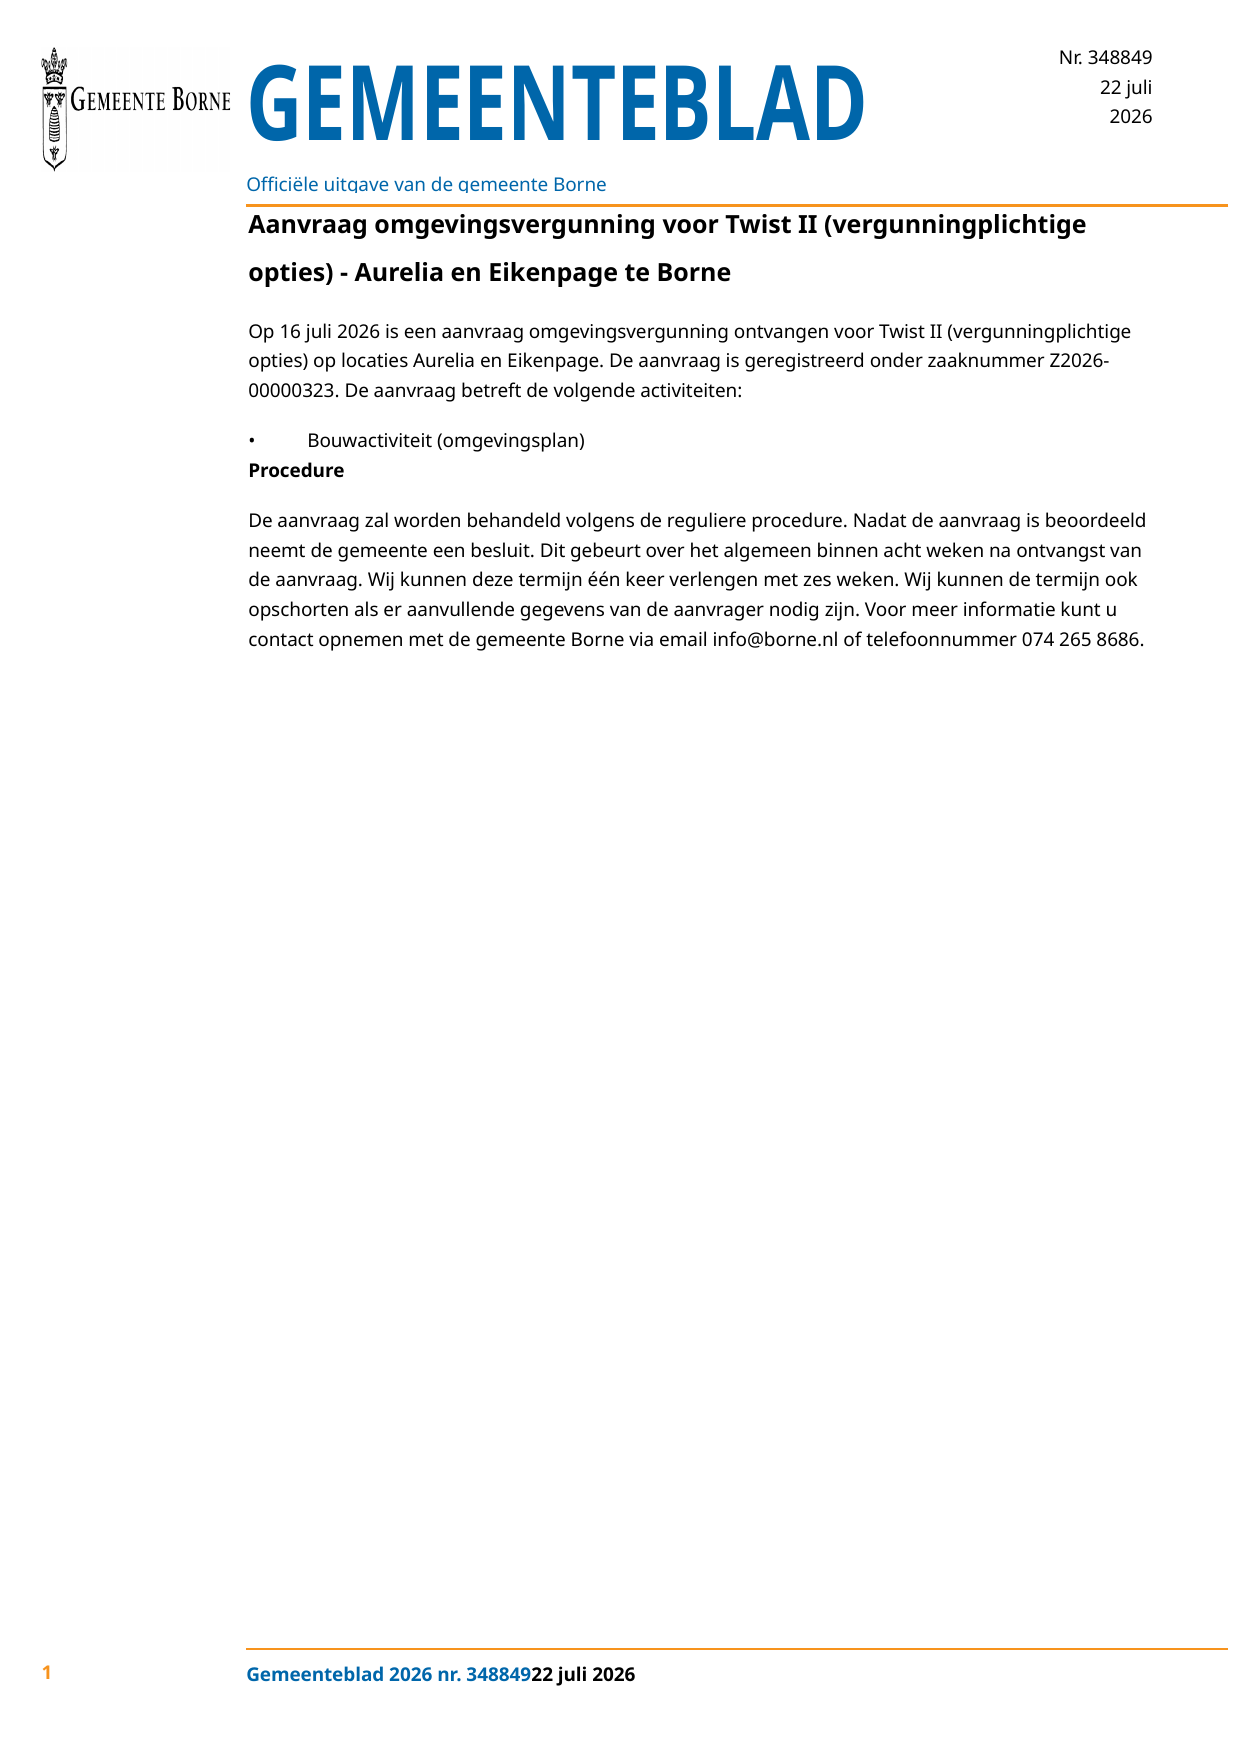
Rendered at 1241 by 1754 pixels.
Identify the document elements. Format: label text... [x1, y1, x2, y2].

text Op 16 juli 2026 is een aanvraag omgevingsvergunning ontvangen voor Twist II (vergunningplichtige opties) op locaties Aurelia en Eikenpage. De aanvraag is geregistreerd onder zaaknummer Z2026-00000323. De aanvraag betreft de volgende activiteiten: [248, 318, 1152, 403]
text Aanvraag omgevingsvergunning voor Twist II (vergunningplichtige opties) - Aurelia en Eikenpage te Borne [248, 207, 1152, 288]
list Bouwactiviteit (omgevingsplan) [248, 427, 1152, 453]
picture [41, 47, 231, 172]
text De aanvraag zal worden behandeld volgens de reguliere procedure. Nadat de aanvraag is beoordeeld neemt de gemeente een besluit. Dit gebeurt over het algemeen binnen acht weken na ontvangst van de aanvraag. Wij kunnen deze termijn één keer verlengen met zes weken. Wij kunnen de termijn ook opschorten als er aanvullende gegevens van de aanvrager nodig zijn. Voor meer informatie kunt u contact opnemen met de gemeente Borne via email info@borne.nl of telefoonnummer 074 265 8686. [248, 507, 1152, 652]
text Procedure [248, 457, 1152, 483]
